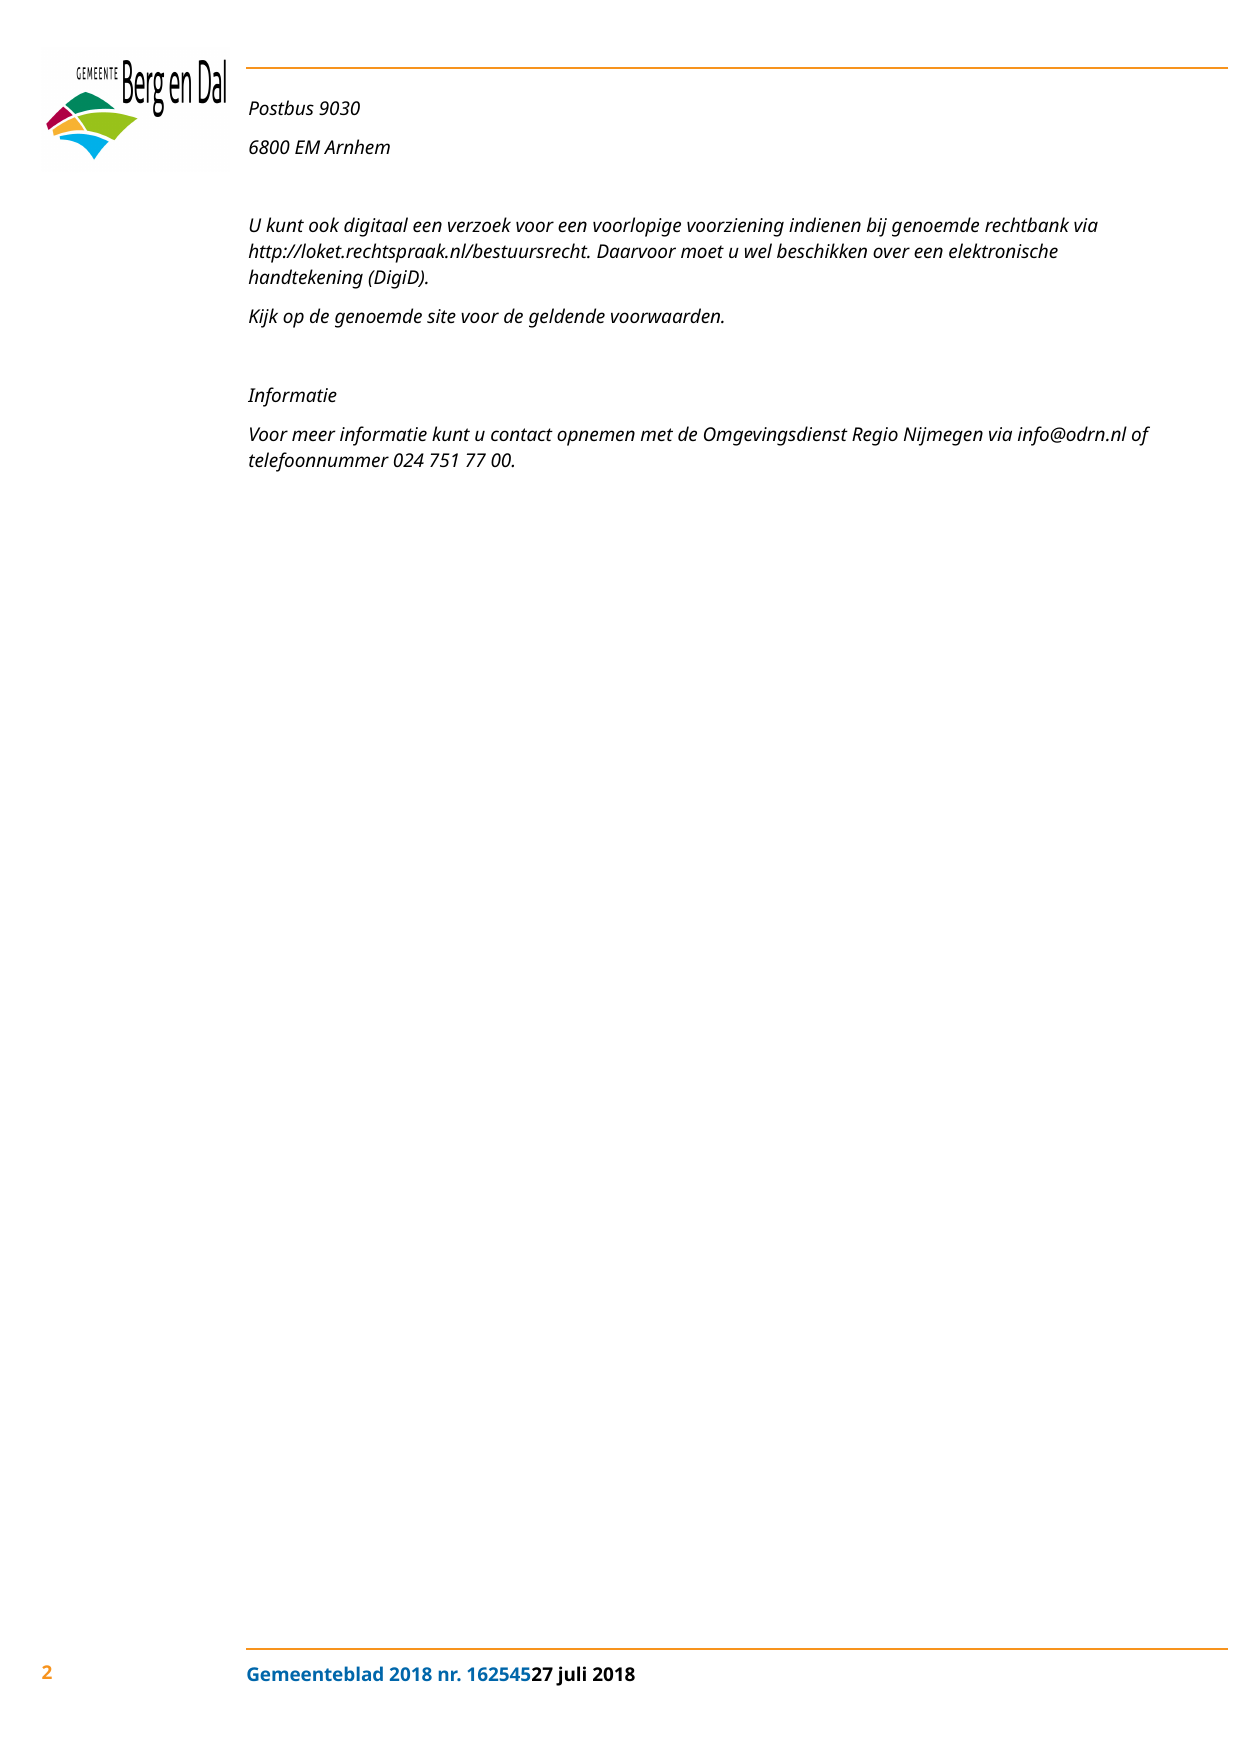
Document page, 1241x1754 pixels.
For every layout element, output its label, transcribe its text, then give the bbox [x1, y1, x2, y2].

picture [41, 47, 231, 172]
text U kunt ook digitaal een verzoek voor een voorlopige voorziening indienen bij genoemde rechtbank via http://loket.rechtspraak.nl/bestuursrecht. Daarvoor moet u wel beschikken over een elektronische handtekening (DigiD). [248, 213, 1152, 290]
text Postbus 9030 [248, 95, 1152, 121]
text Voor meer informatie kunt u contact opnemen met de Omgevingsdienst Regio Nijmegen via info@odrn.nl of telefoonnummer 024 751 77 00. [248, 421, 1152, 473]
text 6800 EM Arnhem [248, 134, 1152, 160]
text Kijk op de genoemde site voor de geldende voorwaarden. [248, 303, 1152, 329]
text Informatie [248, 382, 1152, 408]
